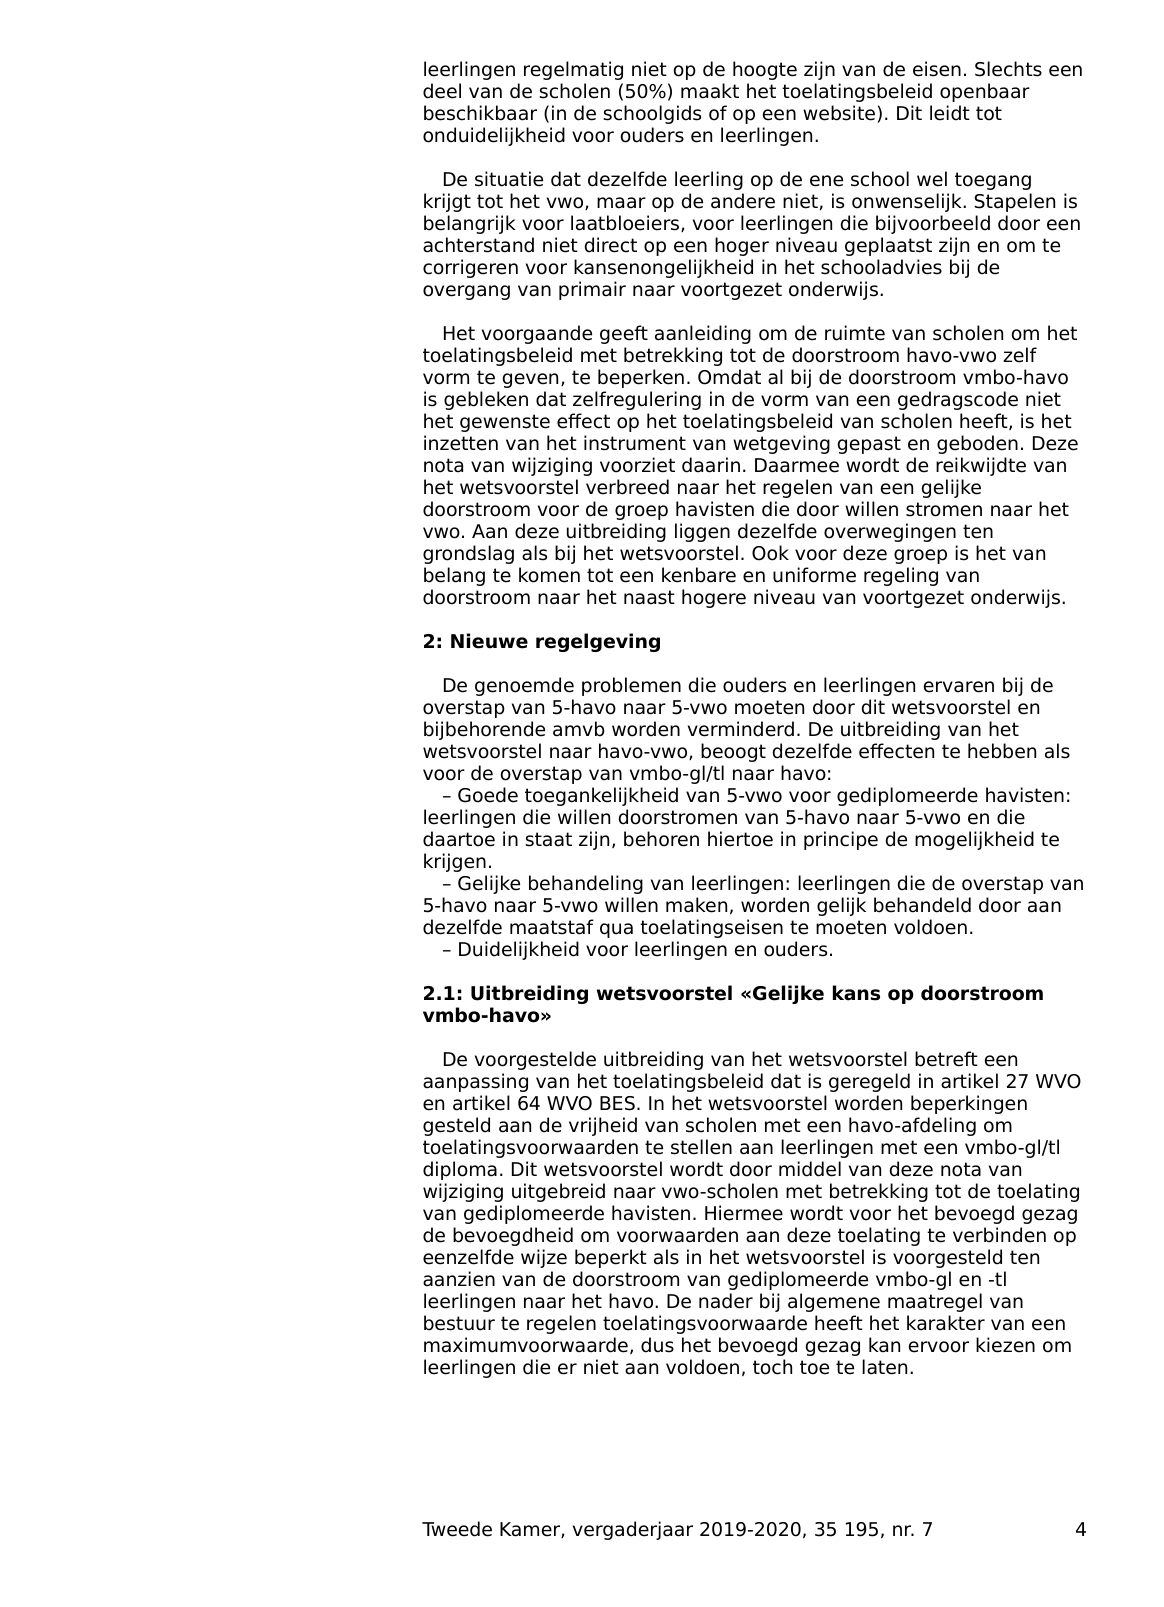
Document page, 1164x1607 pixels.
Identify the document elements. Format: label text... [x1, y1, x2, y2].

text – Goede toegankelijkheid van 5-vwo voor gediplomeerde havisten: leerlingen die willen doorstromen van 5-havo naar 5-vwo en die daartoe in staat zijn, behoren hiertoe in principe de mogelijkheid te krijgen. [422, 785, 1087, 873]
text De genoemde problemen die ouders en leerlingen ervaren bij de overstap van 5-havo naar 5-vwo moeten door dit wetsvoorstel en bijbehorende amvb worden verminderd. De uitbreiding van het wetsvoorstel naar havo-vwo, beoogt dezelfde effecten te hebben als voor de overstap van vmbo-gl/tl naar havo: [422, 675, 1087, 785]
text De situatie dat dezelfde leerling op de ene school wel toegang krijgt tot het vwo, maar op de andere niet, is onwenselijk. Stapelen is belangrijk voor laatbloeiers, voor leerlingen die bijvoorbeeld door een achterstand niet direct op een hoger niveau geplaatst zijn en om te corrigeren voor kansenongelijkheid in het schooladvies bij de overgang van primair naar voortgezet onderwijs. [422, 169, 1087, 301]
text Het voorgaande geeft aanleiding om de ruimte van scholen om het toelatingsbeleid met betrekking tot de doorstroom havo-vwo zelf vorm te geven, te beperken. Omdat al bij de doorstroom vmbo-havo is gebleken dat zelfregulering in de vorm van een gedragscode niet het gewenste effect op het toelatingsbeleid van scholen heeft, is het inzetten van het instrument van wetgeving gepast en geboden. Deze nota van wijziging voorziet daarin. Daarmee wordt de reikwijdte van het wetsvoorstel verbreed naar het regelen van een gelijke doorstroom voor de groep havisten die door willen stromen naar het vwo. Aan deze uitbreiding liggen dezelfde overwegingen ten grondslag als bij het wetsvoorstel. Ook voor deze groep is het van belang te komen tot een kenbare en uniforme regeling van doorstroom naar het naast hogere niveau van voortgezet onderwijs. [422, 323, 1087, 609]
text De voorgestelde uitbreiding van het wetsvoorstel betreft een aanpassing van het toelatingsbeleid dat is geregeld in artikel 27 WVO en artikel 64 WVO BES. In het wetsvoorstel worden beperkingen gesteld aan de vrijheid van scholen met een havo-afdeling om toelatingsvoorwaarden te stellen aan leerlingen met een vmbo-gl/tl diploma. Dit wetsvoorstel wordt door middel van deze nota van wijziging uitgebreid naar vwo-scholen met betrekking tot de toelating van gediplomeerde havisten. Hiermee wordt voor het bevoegd gezag de bevoegdheid om voorwaarden aan deze toelating te verbinden op eenzelfde wijze beperkt als in het wetsvoorstel is voorgesteld ten aanzien van de doorstroom van gediplomeerde vmbo-gl en -tl leerlingen naar het havo. De nader bij algemene maatregel van bestuur te regelen toelatingsvoorwaarde heeft het karakter van een maximumvoorwaarde, dus het bevoegd gezag kan ervoor kiezen om leerlingen die er niet aan voldoen, toch toe te laten. [422, 1049, 1087, 1379]
text – Gelijke behandeling van leerlingen: leerlingen die de overstap van 5-havo naar 5-vwo willen maken, worden gelijk behandeld door aan dezelfde maatstaf qua toelatingseisen te moeten voldoen. [422, 873, 1087, 939]
text leerlingen regelmatig niet op de hoogte zijn van de eisen. Slechts een deel van de scholen (50%) maakt het toelatingsbeleid openbaar beschikbaar (in de schoolgids of op een website). Dit leidt tot onduidelijkheid voor ouders en leerlingen. [422, 59, 1087, 147]
subtitle 2: Nieuwe regelgeving [422, 631, 1087, 653]
text – Duidelijkheid voor leerlingen en ouders. [422, 939, 1087, 961]
subtitle 2.1: Uitbreiding wetsvoorstel «Gelijke kans op doorstroom vmbo-havo» [422, 983, 1087, 1027]
